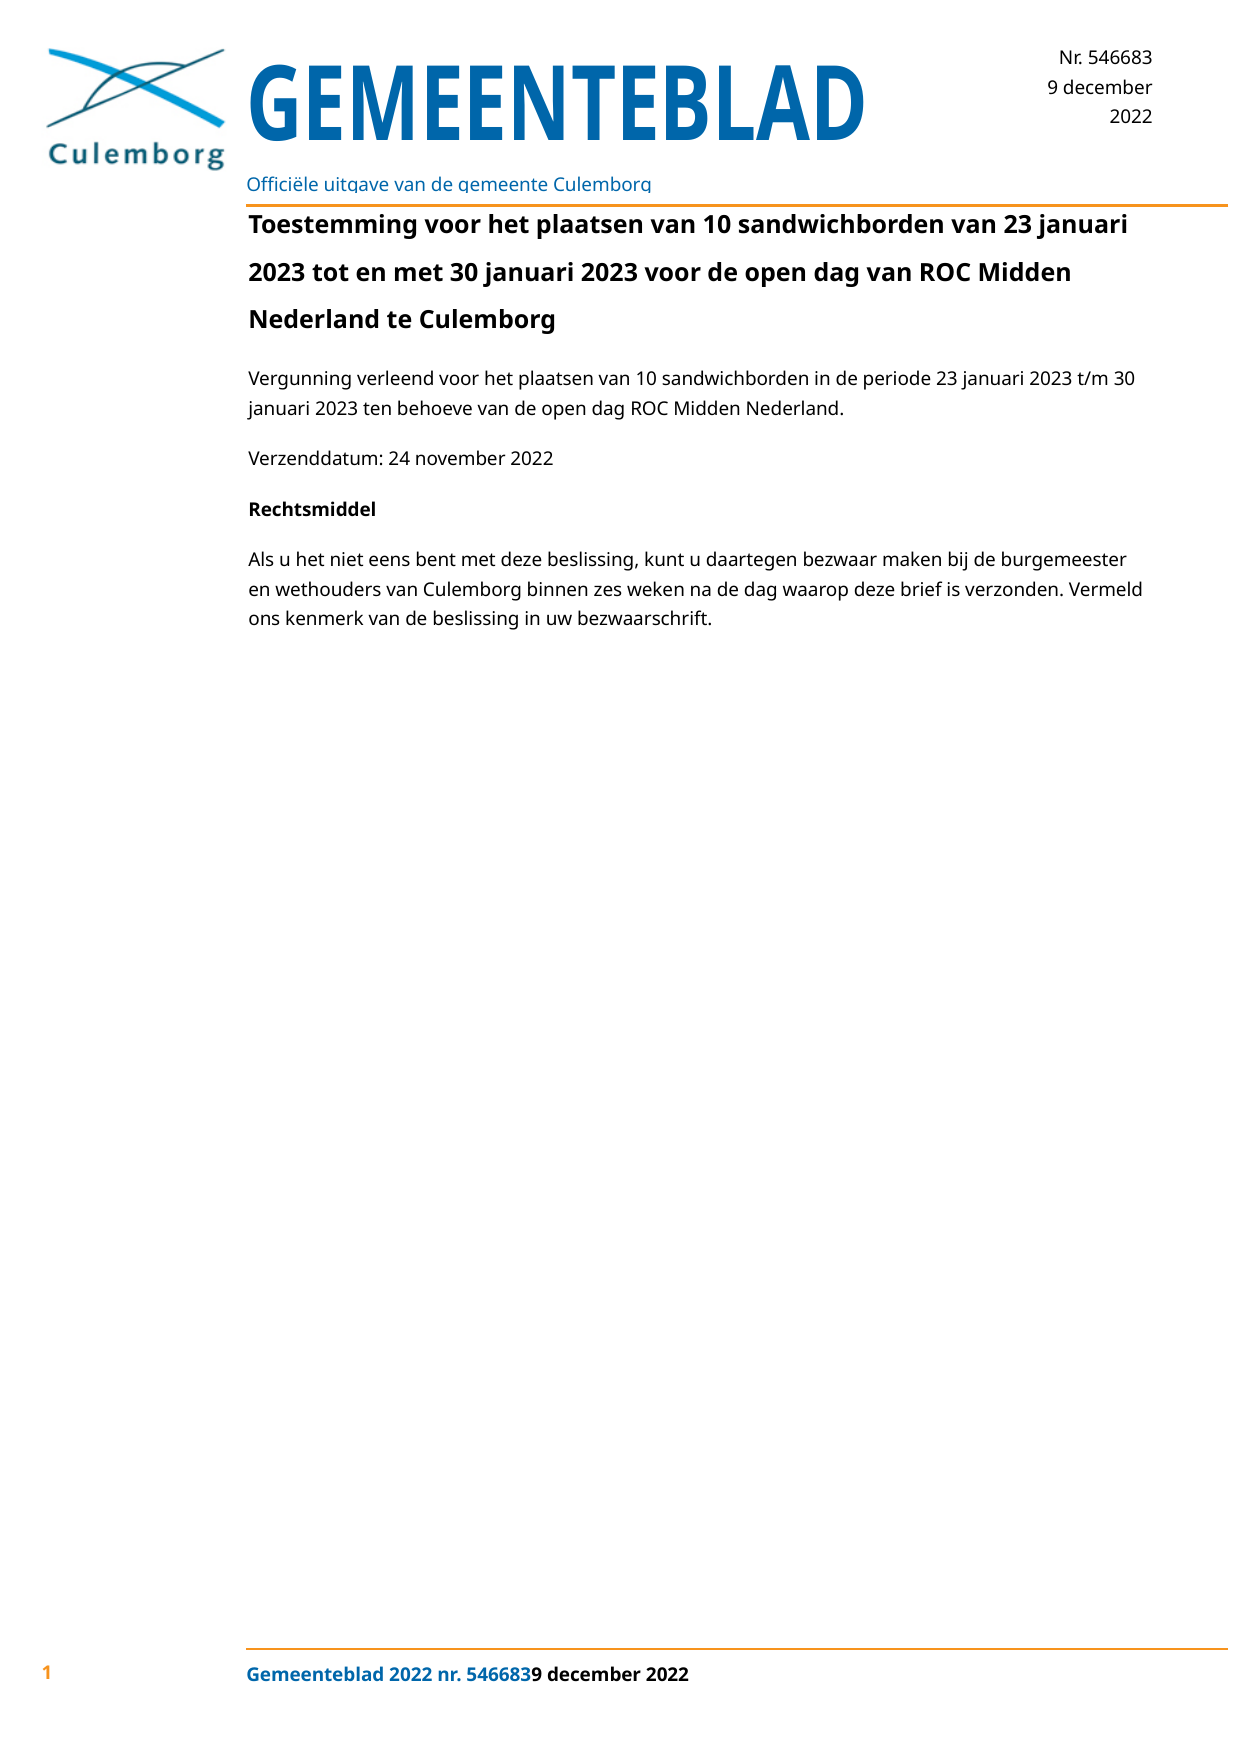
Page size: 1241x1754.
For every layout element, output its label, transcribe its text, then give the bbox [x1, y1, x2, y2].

text Toestemming voor het plaatsen van 10 sandwichborden van 23 januari 2023 tot en met 30 januari 2023 voor de open dag van ROC Midden Nederland te Culemborg [248, 207, 1152, 336]
text Rechtsmiddel [248, 496, 1152, 522]
picture [41, 47, 231, 172]
text Als u het niet eens bent met deze beslissing, kunt u daartegen bezwaar maken bij de burgemeester en wethouders van Culemborg binnen zes weken na de dag waarop deze brief is verzonden. Vermeld ons kenmerk van de beslissing in uw bezwaarschrift. [248, 546, 1152, 631]
text Verzenddatum: 24 november 2022 [248, 446, 1152, 471]
text Vergunning verleend voor het plaatsen van 10 sandwichborden in de periode 23 januari 2023 t/m 30 januari 2023 ten behoeve van de open dag ROC Midden Nederland. [248, 366, 1152, 421]
